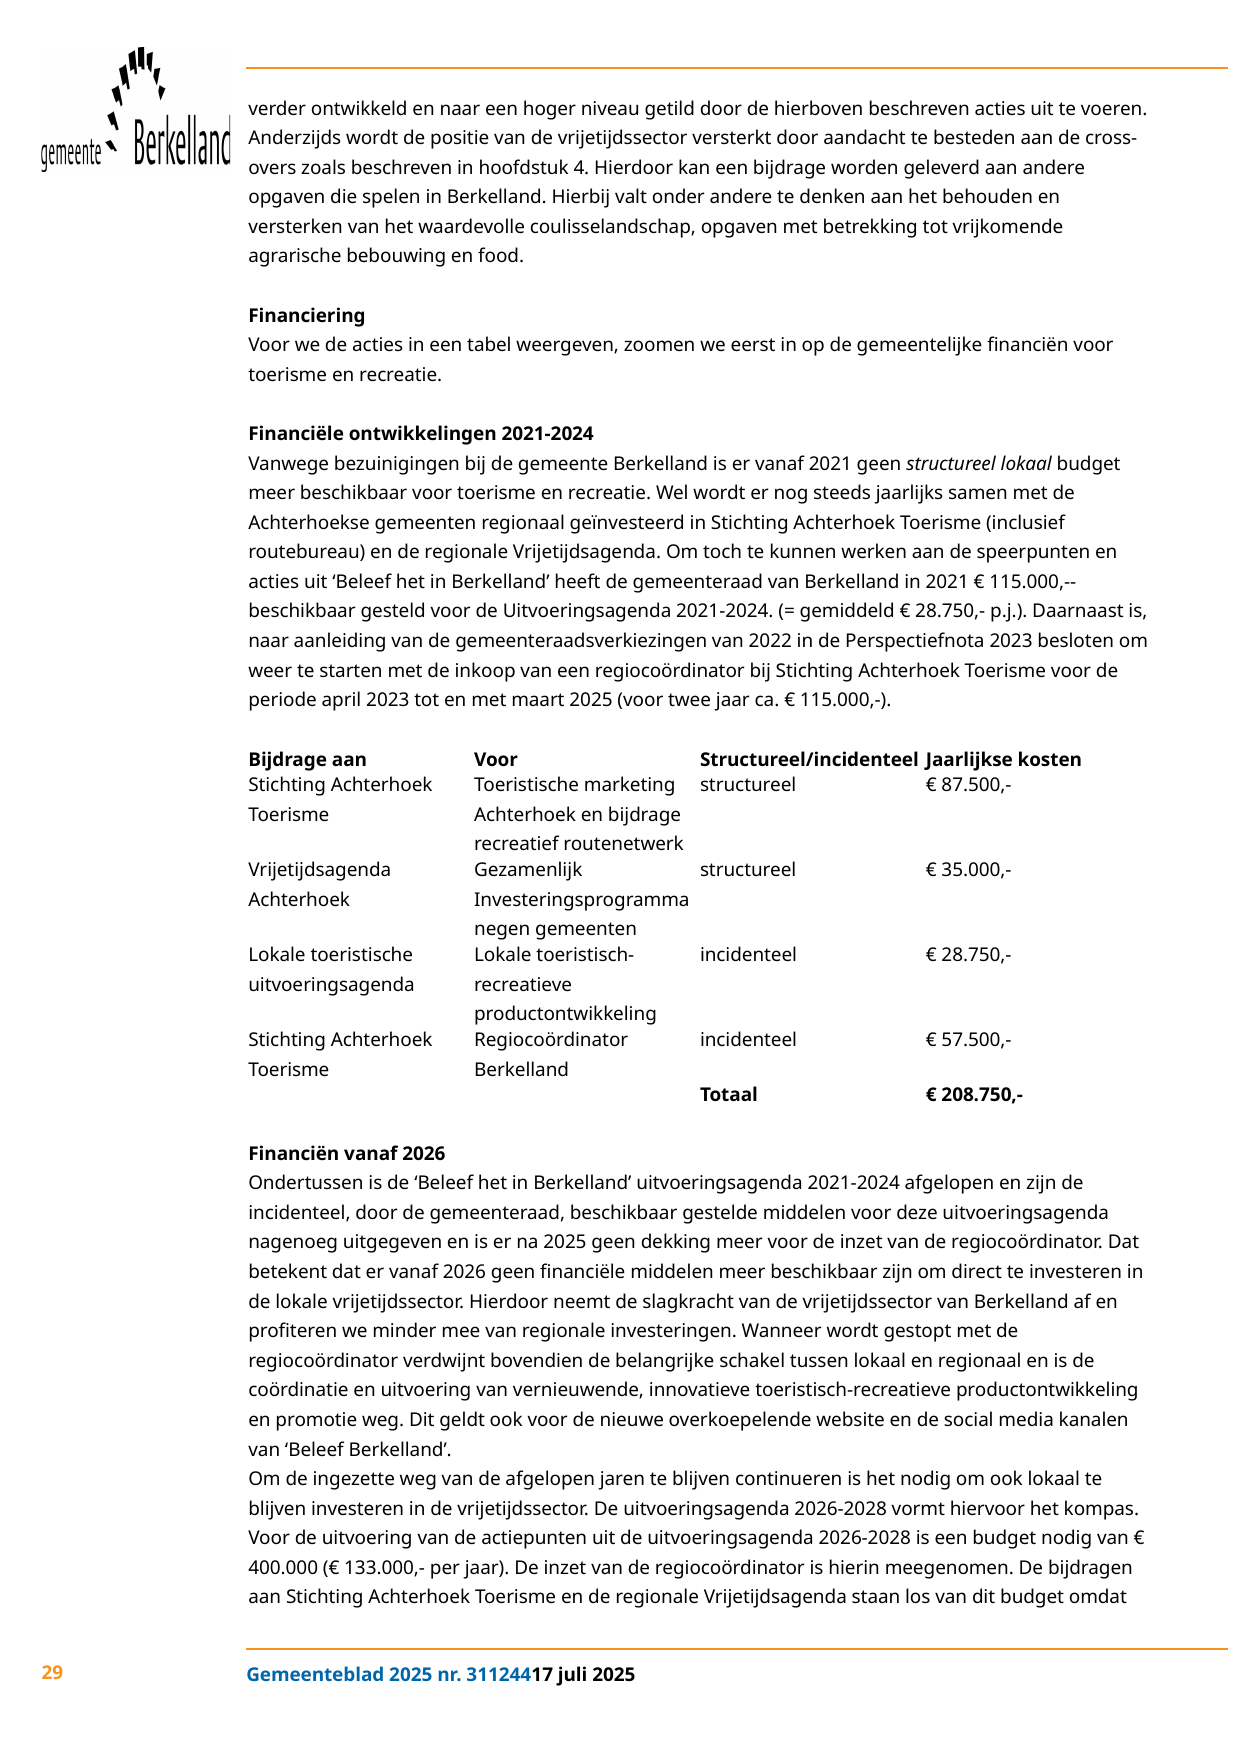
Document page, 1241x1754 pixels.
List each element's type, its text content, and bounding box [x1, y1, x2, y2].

table_cell € 87.500,- [926, 771, 1152, 856]
text Financiën vanaf 2026 [248, 1140, 1152, 1166]
table_cell [248, 1081, 474, 1107]
table_cell Lokale toeristisch-recreatieve productontwikkeling [474, 941, 700, 1026]
table_header Voor [474, 746, 700, 771]
table_cell € 208.750,- [926, 1081, 1152, 1107]
table_cell structureel [700, 856, 926, 941]
table_cell Vrijetijdsagenda Achterhoek [248, 856, 474, 941]
picture [41, 47, 231, 172]
table_cell Lokale toeristische uitvoeringsagenda [248, 941, 474, 1026]
text Om de ingezette weg van de afgelopen jaren te blijven continueren is het nodig om ook lokaal te blijven investeren in de vrijetijdssector. De uitvoeringsagenda 2026-2028 vormt hiervoor het kompas. Voor de uitvoering van de actiepunten uit de uitvoeringsagenda 2026-2028 is een budget nodig van € 400.000 (€ 133.000,- per jaar). De inzet van de regiocoördinator is hierin meegenomen. De bijdragen aan Stichting Achterhoek Toerisme en de regionale Vrijetijdsagenda staan los van dit budget omdat [248, 1465, 1152, 1609]
table_cell structureel [700, 771, 926, 856]
table_cell € 57.500,- [926, 1026, 1152, 1081]
table_cell incidenteel [700, 941, 926, 1026]
table_header Bijdrage aan [248, 746, 474, 771]
table_cell € 35.000,- [926, 856, 1152, 941]
table_cell [474, 1081, 700, 1107]
table_cell Regiocoördinator Berkelland [474, 1026, 700, 1081]
text verder ontwikkeld en naar een hoger niveau getild door de hierboven beschreven acties uit te voeren. Anderzijds wordt de positie van de vrijetijdssector versterkt door aandacht te besteden aan de cross-overs zoals beschreven in hoofdstuk 4. Hierdoor kan een bijdrage worden geleverd aan andere opgaven die spelen in Berkelland. Hierbij valt onder andere te denken aan het behouden en versterken van het waardevolle coulisselandschap, opgaven met betrekking tot vrijkomende agrarische bebouwing en food. [248, 95, 1152, 268]
text Voor we de acties in een tabel weergeven, zoomen we eerst in op de gemeentelijke financiën voor toerisme en recreatie. [248, 331, 1152, 387]
table_cell Stichting Achterhoek Toerisme [248, 1026, 474, 1081]
text Ondertussen is de ‘Beleef het in Berkelland’ uitvoeringsagenda 2021-2024 afgelopen en zijn de incidenteel, door de gemeenteraad, beschikbaar gestelde middelen voor deze uitvoeringsagenda nagenoeg uitgegeven en is er na 2025 geen dekking meer voor de inzet van de regiocoördinator. Dat betekent dat er vanaf 2026 geen financiële middelen meer beschikbaar zijn om direct te investeren in de lokale vrijetijdssector. Hierdoor neemt de slagkracht van de vrijetijdssector van Berkelland af en profiteren we minder mee van regionale investeringen. Wanneer wordt gestopt met de regiocoördinator verdwijnt bovendien de belangrijke schakel tussen lokaal en regionaal en is de coördinatie en uitvoering van vernieuwende, innovatieve toeristisch-recreatieve productontwikkeling en promotie weg. Dit geldt ook voor de nieuwe overkoepelende website en de social media kanalen van ‘Beleef Berkelland’. [248, 1169, 1152, 1462]
table_header Jaarlijkse kosten [926, 746, 1152, 771]
text Financiering [248, 302, 1152, 328]
text Vanwege bezuinigingen bij de gemeente Berkelland is er vanaf 2021 geen structureel lokaal budget meer beschikbaar voor toerisme en recreatie. Wel wordt er nog steeds jaarlijks samen met de Achterhoekse gemeenten regionaal geïnvesteerd in Stichting Achterhoek Toerisme (inclusief routebureau) en de regionale Vrijetijdsagenda. Om toch te kunnen werken aan de speerpunten en acties uit ‘Beleef het in Berkelland’ heeft de gemeenteraad van Berkelland in 2021 € 115.000,-- beschikbaar gesteld voor de Uitvoeringsagenda 2021-2024. (= gemiddeld € 28.750,- p.j.). Daarnaast is, naar aanleiding van de gemeenteraadsverkiezingen van 2022 in de Perspectiefnota 2023 besloten om weer te starten met de inkoop van een regiocoördinator bij Stichting Achterhoek Toerisme voor de periode april 2023 tot en met maart 2025 (voor twee jaar ca. € 115.000,-). [248, 450, 1152, 712]
table_cell Toeristische marketing Achterhoek en bijdrage recreatief routenetwerk [474, 771, 700, 856]
table_header Structureel/incidenteel [700, 746, 926, 771]
text Financiële ontwikkelingen 2021-2024 [248, 420, 1152, 446]
table_cell Gezamenlijk Investeringsprogramma negen gemeenten [474, 856, 700, 941]
table_cell Stichting Achterhoek Toerisme [248, 771, 474, 856]
table_cell Totaal [700, 1081, 926, 1107]
table_cell incidenteel [700, 1026, 926, 1081]
table_cell € 28.750,- [926, 941, 1152, 1026]
